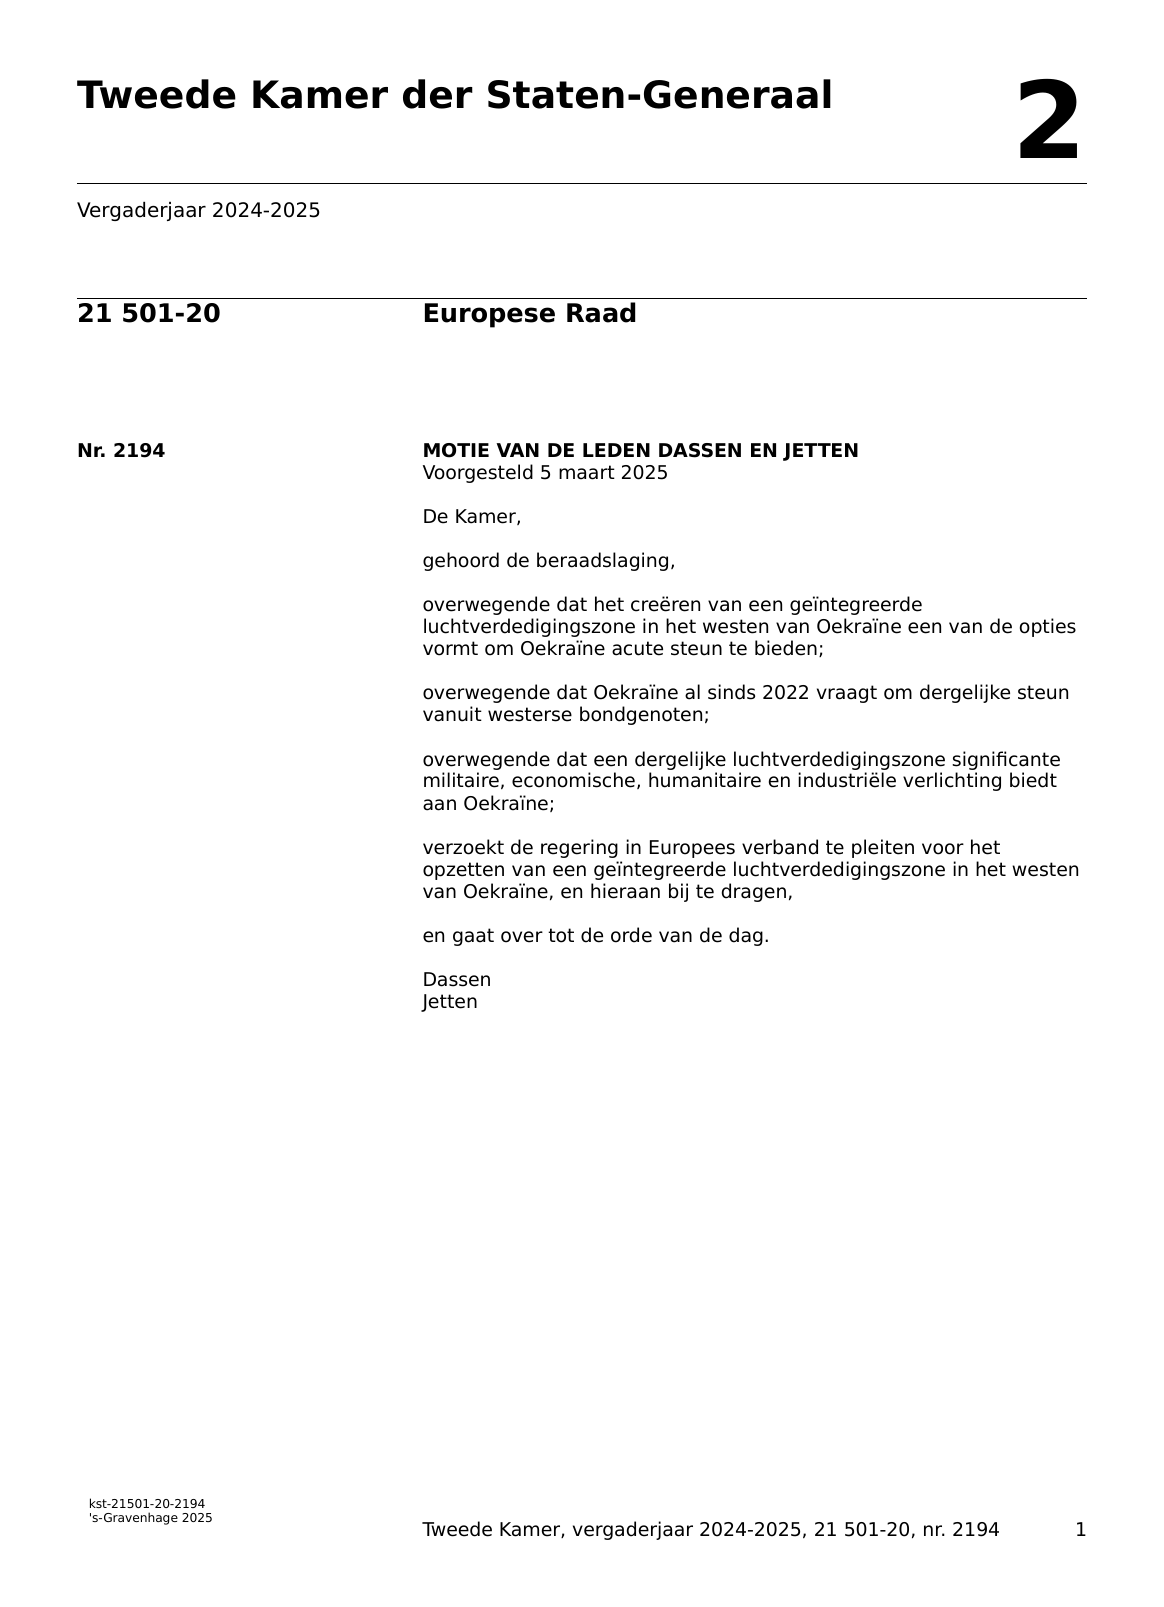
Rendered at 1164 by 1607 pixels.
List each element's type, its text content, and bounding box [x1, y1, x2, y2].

table_cell Vergaderjaar 2024-2025 [77, 184, 1087, 298]
subtitle 21 501-20 Europese Raad [77, 299, 1087, 329]
table_header 2 [886, 59, 1087, 183]
text overwegende dat het creëren van een geïntegreerde luchtverdedigingszone in het westen van Oekraïne een van de opties vormt om Oekraïne acute steun te bieden; [422, 594, 1087, 660]
text Dassen [422, 969, 1087, 991]
text De Kamer, [422, 506, 1087, 528]
subtitle Nr. 2194 MOTIE VAN DE LEDEN DASSEN EN JETTEN [77, 440, 1087, 462]
table_header Tweede Kamer der Staten-Generaal [77, 59, 886, 183]
text 's-Gravenhage 2025 [88, 1511, 323, 1525]
text en gaat over tot de orde van de dag. [422, 925, 1087, 947]
text Jetten [422, 991, 1087, 1013]
text overwegende dat een dergelijke luchtverdedigingszone significante militaire, economische, humanitaire en industriële verlichting biedt aan Oekraïne; [422, 748, 1087, 814]
text overwegende dat Oekraïne al sinds 2022 vraagt om dergelijke steun vanuit westerse bondgenoten; [422, 682, 1087, 726]
text verzoekt de regering in Europees verband te pleiten voor het opzetten van een geïntegreerde luchtverdedigingszone in het westen van Oekraïne, en hieraan bij te dragen, [422, 837, 1087, 902]
text kst-21501-20-2194 [88, 1497, 323, 1511]
text Voorgesteld 5 maart 2025 [422, 462, 1087, 484]
text gehoord de beraadslaging, [422, 550, 1087, 572]
